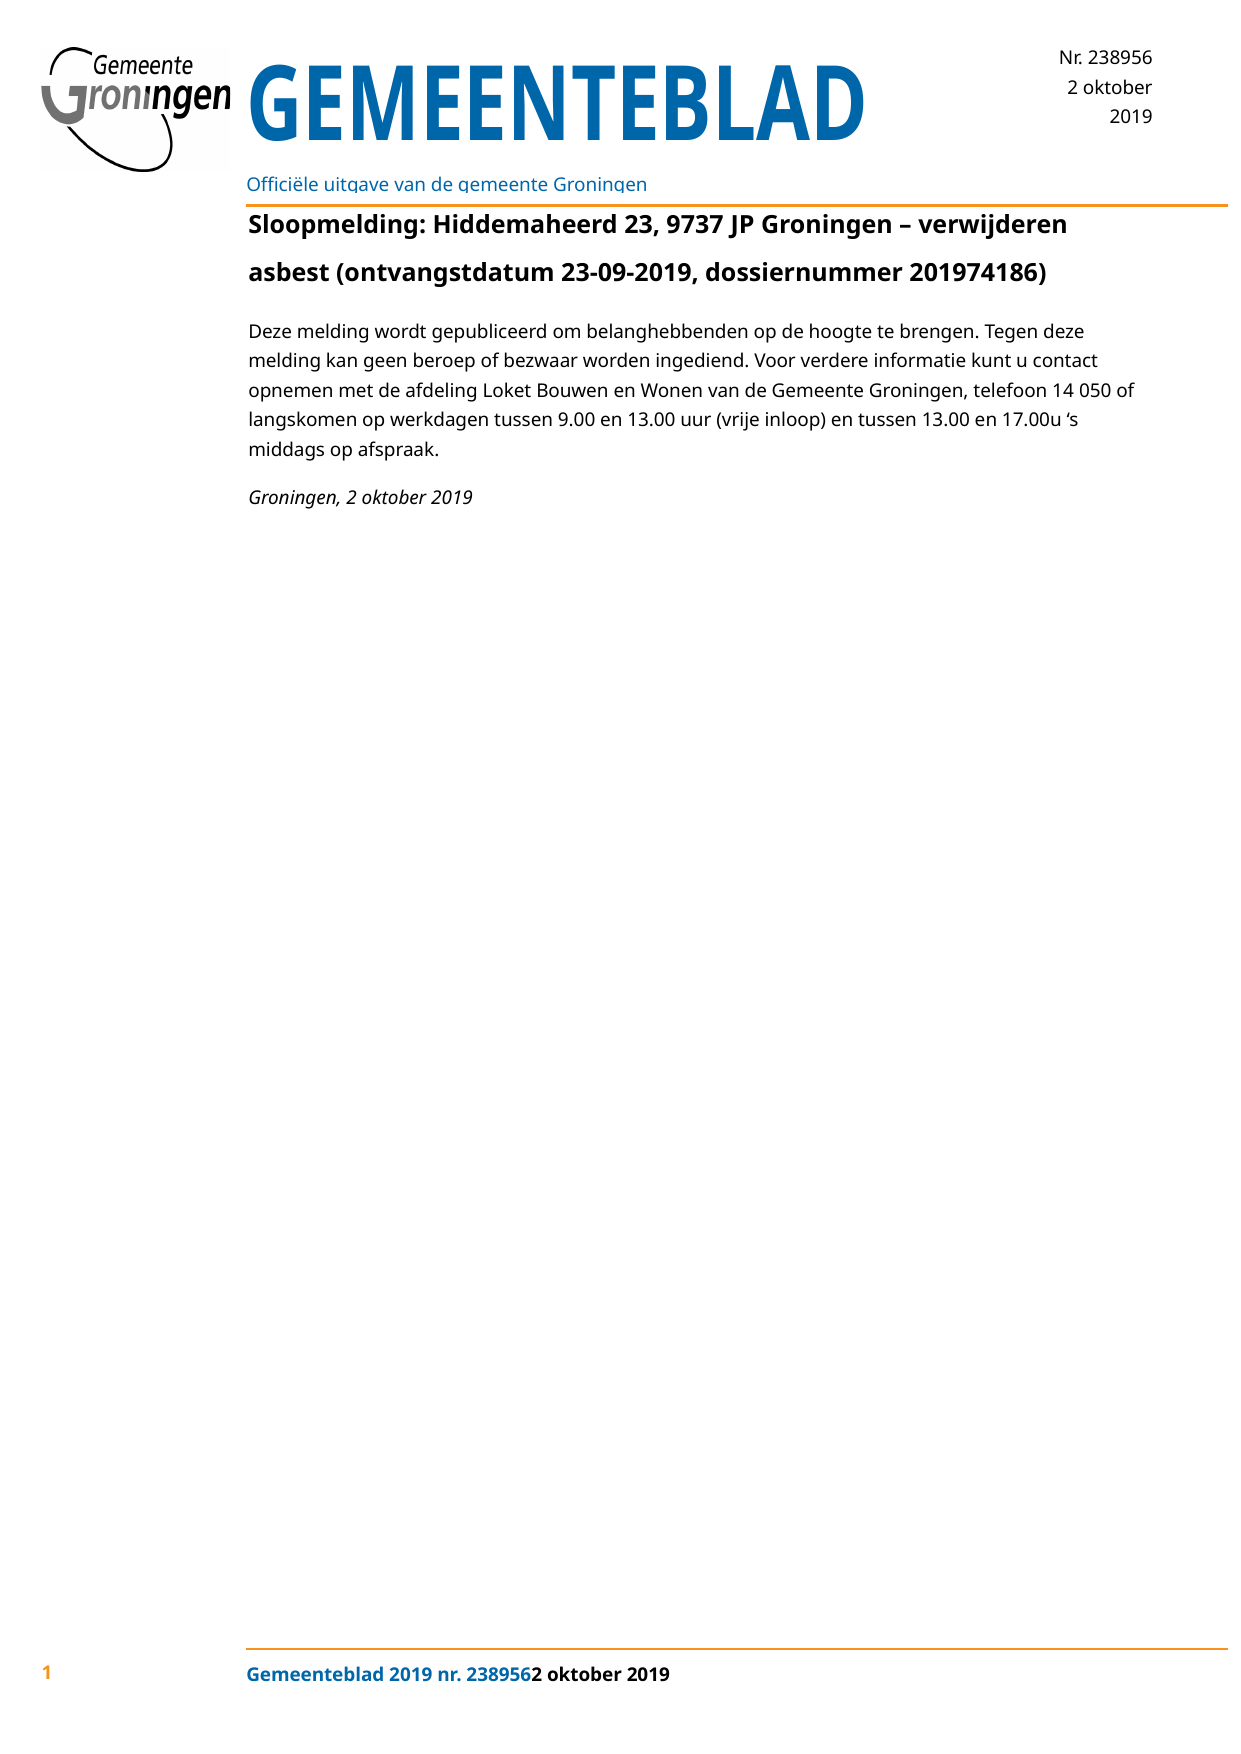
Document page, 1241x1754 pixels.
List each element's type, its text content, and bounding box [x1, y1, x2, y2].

text Sloopmelding: Hiddemaheerd 23, 9737 JP Groningen – verwijderen asbest (ontvangstdatum 23-09-2019, dossiernummer 201974186) [248, 207, 1152, 288]
text Deze melding wordt gepubliceerd om belanghebbenden op de hoogte te brengen. Tegen deze melding kan geen beroep of bezwaar worden ingediend. Voor verdere informatie kunt u contact opnemen met de afdeling Loket Bouwen en Wonen van de Gemeente Groningen, telefoon 14 050 of langskomen op werkdagen tussen 9.00 en 13.00 uur (vrije inloop) en tussen 13.00 en 17.00u ‘s middags op afspraak. [248, 318, 1152, 462]
text Groningen, 2 oktober 2019 [248, 484, 1152, 510]
picture [41, 47, 231, 172]
